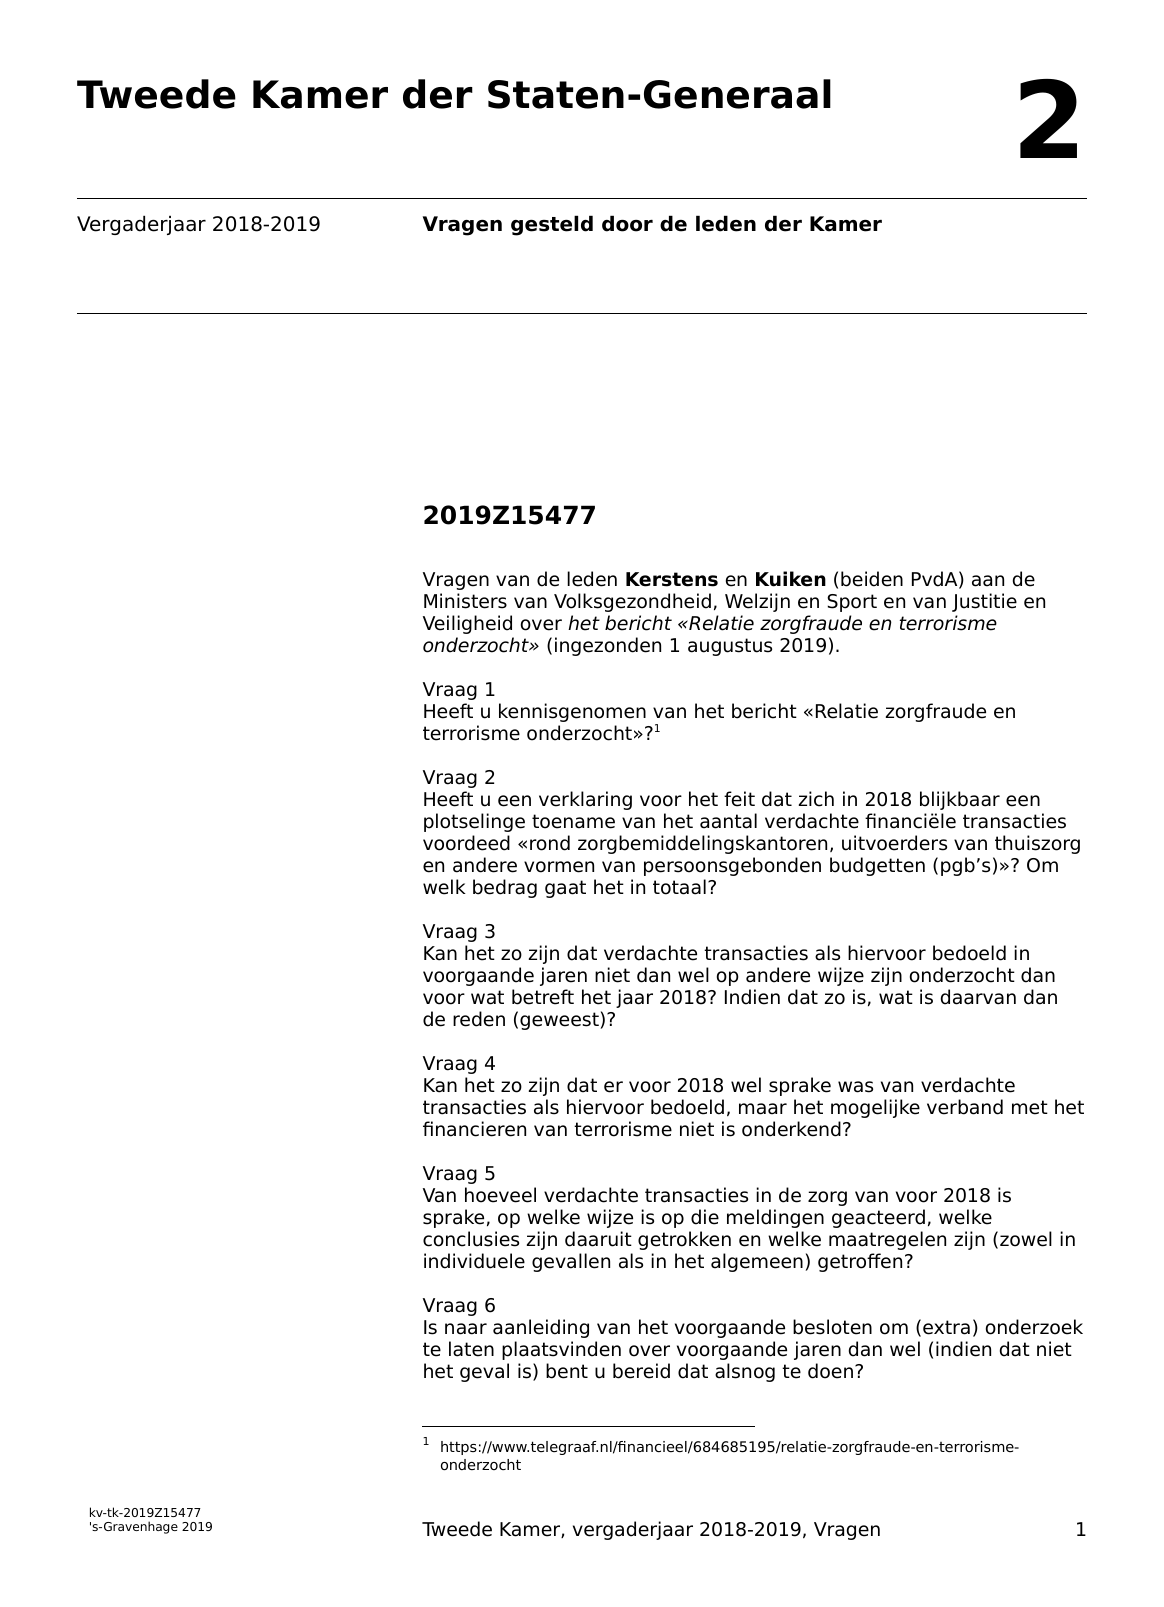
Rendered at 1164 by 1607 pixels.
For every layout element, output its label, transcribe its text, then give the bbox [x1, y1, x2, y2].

text Kan het zo zijn dat verdachte transacties als hiervoor bedoeld in voorgaande jaren niet dan wel op andere wijze zijn onderzocht dan voor wat betreft het jaar 2018? Indien dat zo is, wat is daarvan dan de reden (geweest)? [422, 943, 1087, 1031]
text Vraag 3 [422, 921, 1087, 943]
table_cell Vragen gesteld door de leden der Kamer [422, 199, 1087, 313]
text Van hoeveel verdachte transacties in de zorg van voor 2018 is sprake, op welke wijze is op die meldingen geacteerd, welke conclusies zijn daaruit getrokken en welke maatregelen zijn (zowel in individuele gevallen als in het algemeen) getroffen? [422, 1185, 1087, 1273]
text Vraag 2 [422, 767, 1087, 789]
table_cell Vergaderjaar 2018-2019 [77, 199, 422, 313]
table_header Tweede Kamer der Staten-Generaal [77, 59, 886, 198]
text https://www.telegraaf.nl/financieel/684685195/relatie-zorgfraude-en-terrorisme-onderzocht [422, 1435, 1087, 1474]
text Vragen van de leden Kerstens en Kuiken (beiden PvdA) aan de Ministers van Volksgezondheid, Welzijn en Sport en van Justitie en Veiligheid over het bericht «Relatie zorgfraude en terrorisme onderzocht» (ingezonden 1 augustus 2019). [422, 569, 1087, 657]
text kv-tk-2019Z15477 [88, 1506, 323, 1520]
text Heeft u een verklaring voor het feit dat zich in 2018 blijkbaar een plotselinge toename van het aantal verdachte financiële transacties voordeed «rond zorgbemiddelingskantoren, uitvoerders van thuiszorg en andere vormen van persoonsgebonden budgetten (pgb’s)»? Om welk bedrag gaat het in totaal? [422, 789, 1087, 899]
text Vraag 4 [422, 1053, 1087, 1075]
text Vraag 6 [422, 1295, 1087, 1317]
text Heeft u kennisgenomen van het bericht «Relatie zorgfraude en terrorisme onderzocht»? [422, 701, 1087, 745]
text Kan het zo zijn dat er voor 2018 wel sprake was van verdachte transacties als hiervoor bedoeld, maar het mogelijke verband met het financieren van terrorisme niet is onderkend? [422, 1075, 1087, 1141]
text Vraag 1 [422, 679, 1087, 701]
text 's-Gravenhage 2019 [88, 1520, 323, 1534]
text Is naar aanleiding van het voorgaande besloten om (extra) onderzoek te laten plaatsvinden over voorgaande jaren dan wel (indien dat niet het geval is) bent u bereid dat alsnog te doen? [422, 1317, 1087, 1383]
text 2019Z15477 [422, 501, 1087, 531]
text Vraag 5 [422, 1163, 1087, 1185]
table_header 2 [886, 59, 1087, 198]
